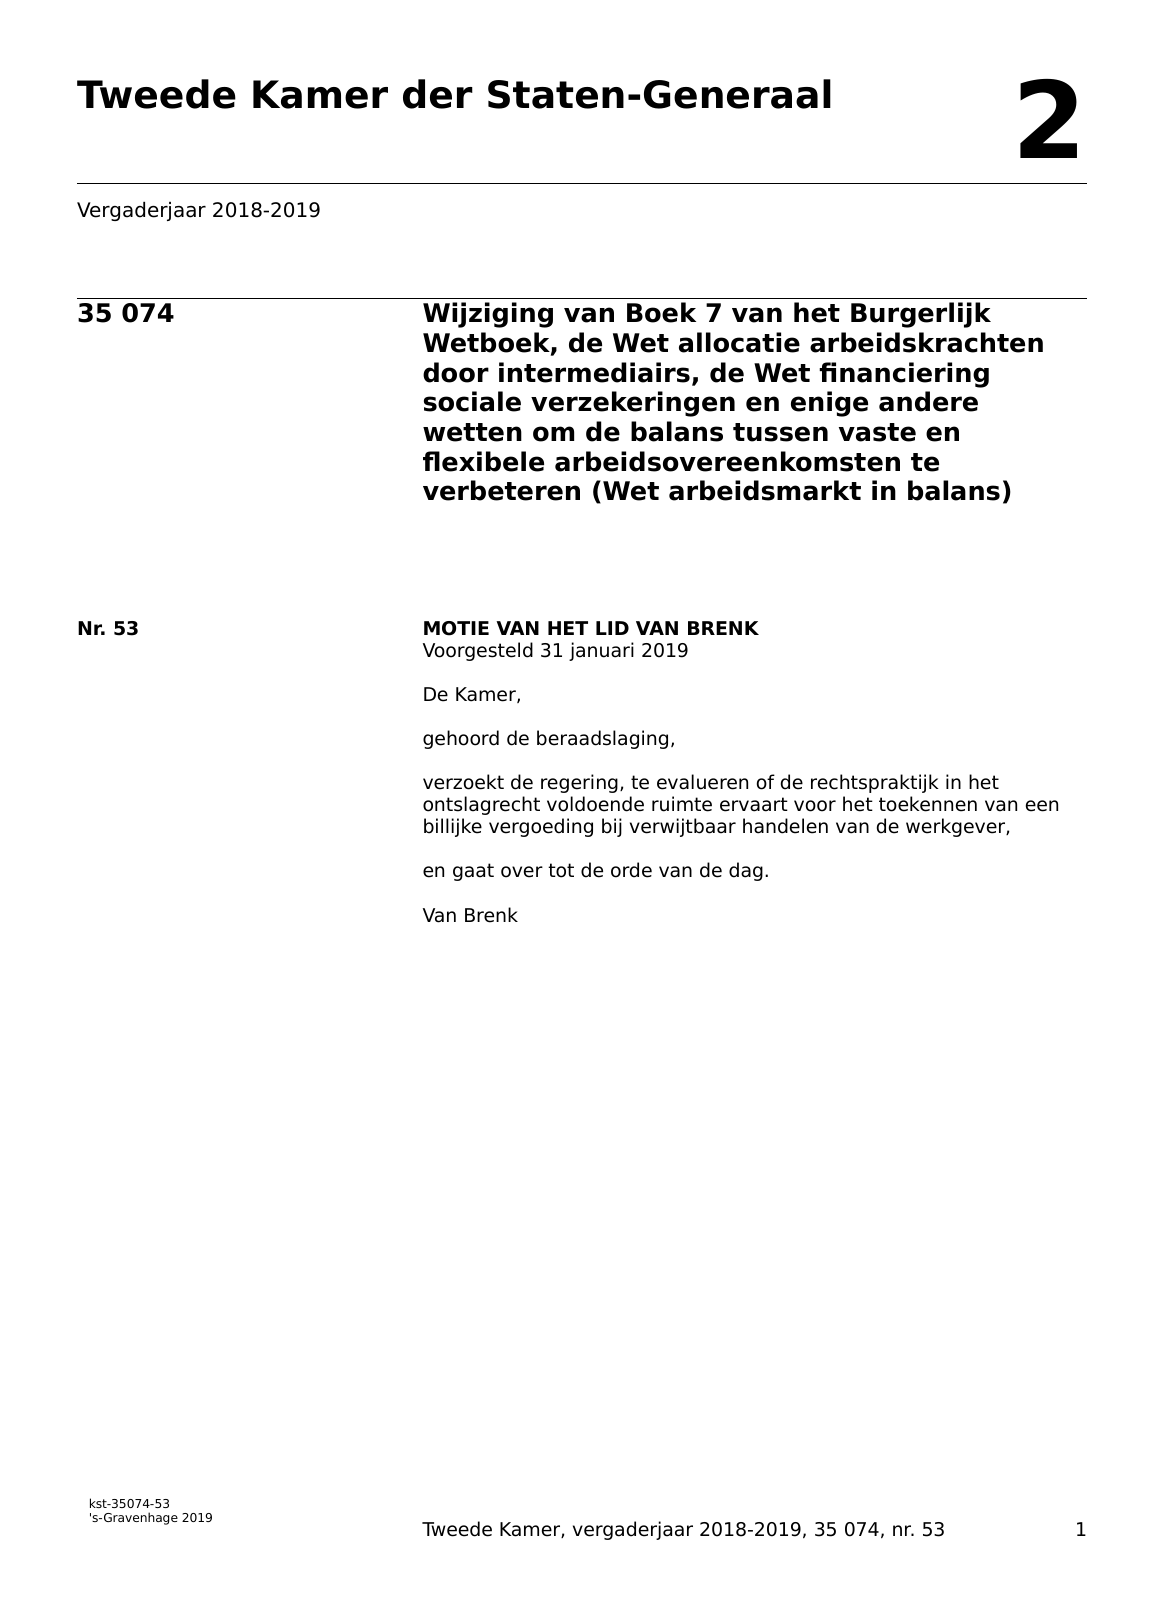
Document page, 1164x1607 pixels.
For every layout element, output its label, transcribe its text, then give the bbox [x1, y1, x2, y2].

text 's-Gravenhage 2019 [88, 1511, 323, 1525]
text en gaat over tot de orde van de dag. [422, 860, 1087, 882]
text kst-35074-53 [88, 1497, 323, 1511]
subtitle Nr. 53 MOTIE VAN HET LID VAN BRENK [77, 618, 1087, 640]
text gehoord de beraadslaging, [422, 728, 1087, 750]
text De Kamer, [422, 684, 1087, 706]
text Van Brenk [422, 904, 1087, 927]
table_header 2 [886, 59, 1087, 183]
table_cell Vergaderjaar 2018-2019 [77, 184, 1087, 298]
table_header Tweede Kamer der Staten-Generaal [77, 59, 886, 183]
text Voorgesteld 31 januari 2019 [422, 640, 1087, 662]
subtitle 35 074 Wijziging van Boek 7 van het Burgerlijk Wetboek, de Wet allocatie arbeidskrachten door intermediairs, de Wet financiering sociale verzekeringen en enige andere wetten om de balans tussen vaste en flexibele arbeidsovereenkomsten te verbeteren (Wet arbeidsmarkt in balans) [77, 299, 1087, 507]
text verzoekt de regering, te evalueren of de rechtspraktijk in het ontslagrecht voldoende ruimte ervaart voor het toekennen van een billijke vergoeding bij verwijtbaar handelen van de werkgever, [422, 772, 1087, 838]
